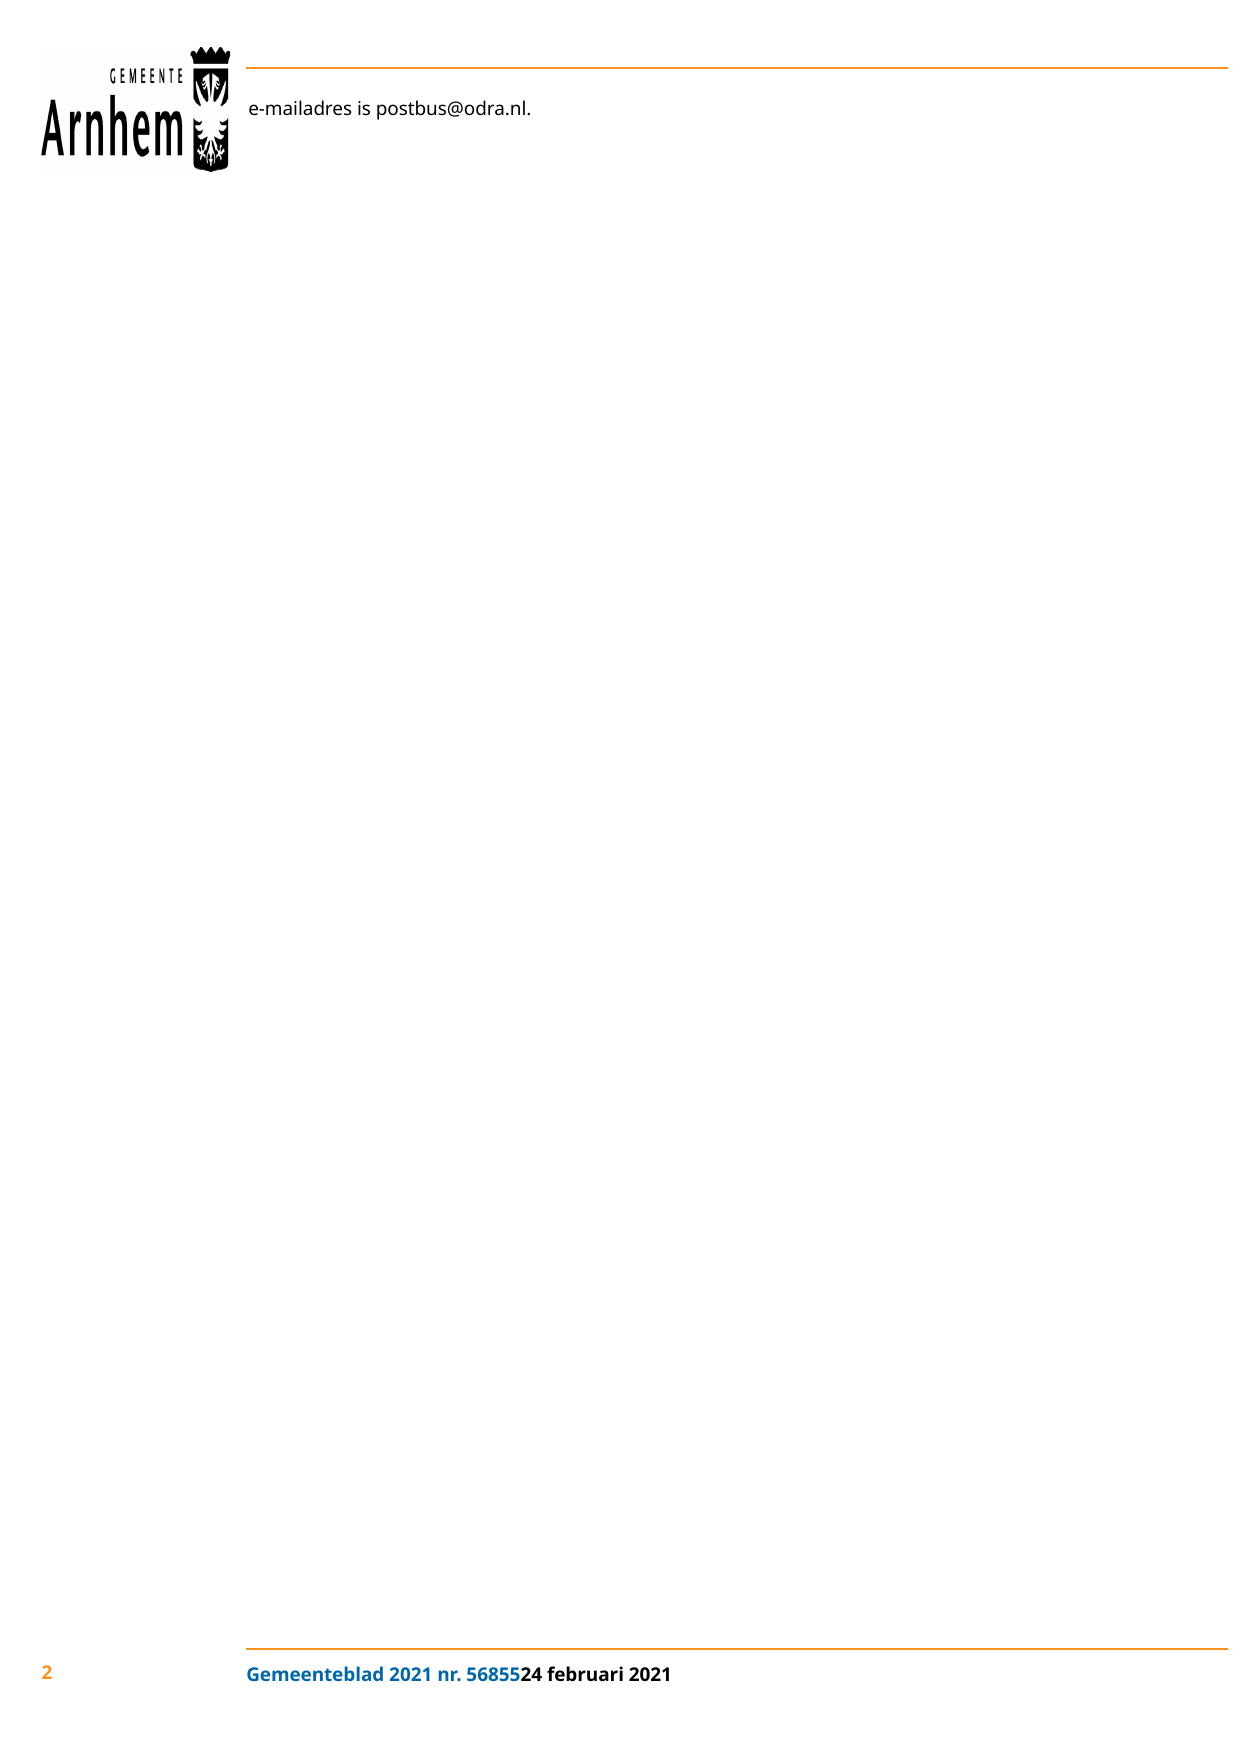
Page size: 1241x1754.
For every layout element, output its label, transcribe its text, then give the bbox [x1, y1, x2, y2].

picture [41, 47, 231, 172]
text e-mailadres is postbus@odra.nl. [248, 95, 1152, 121]
